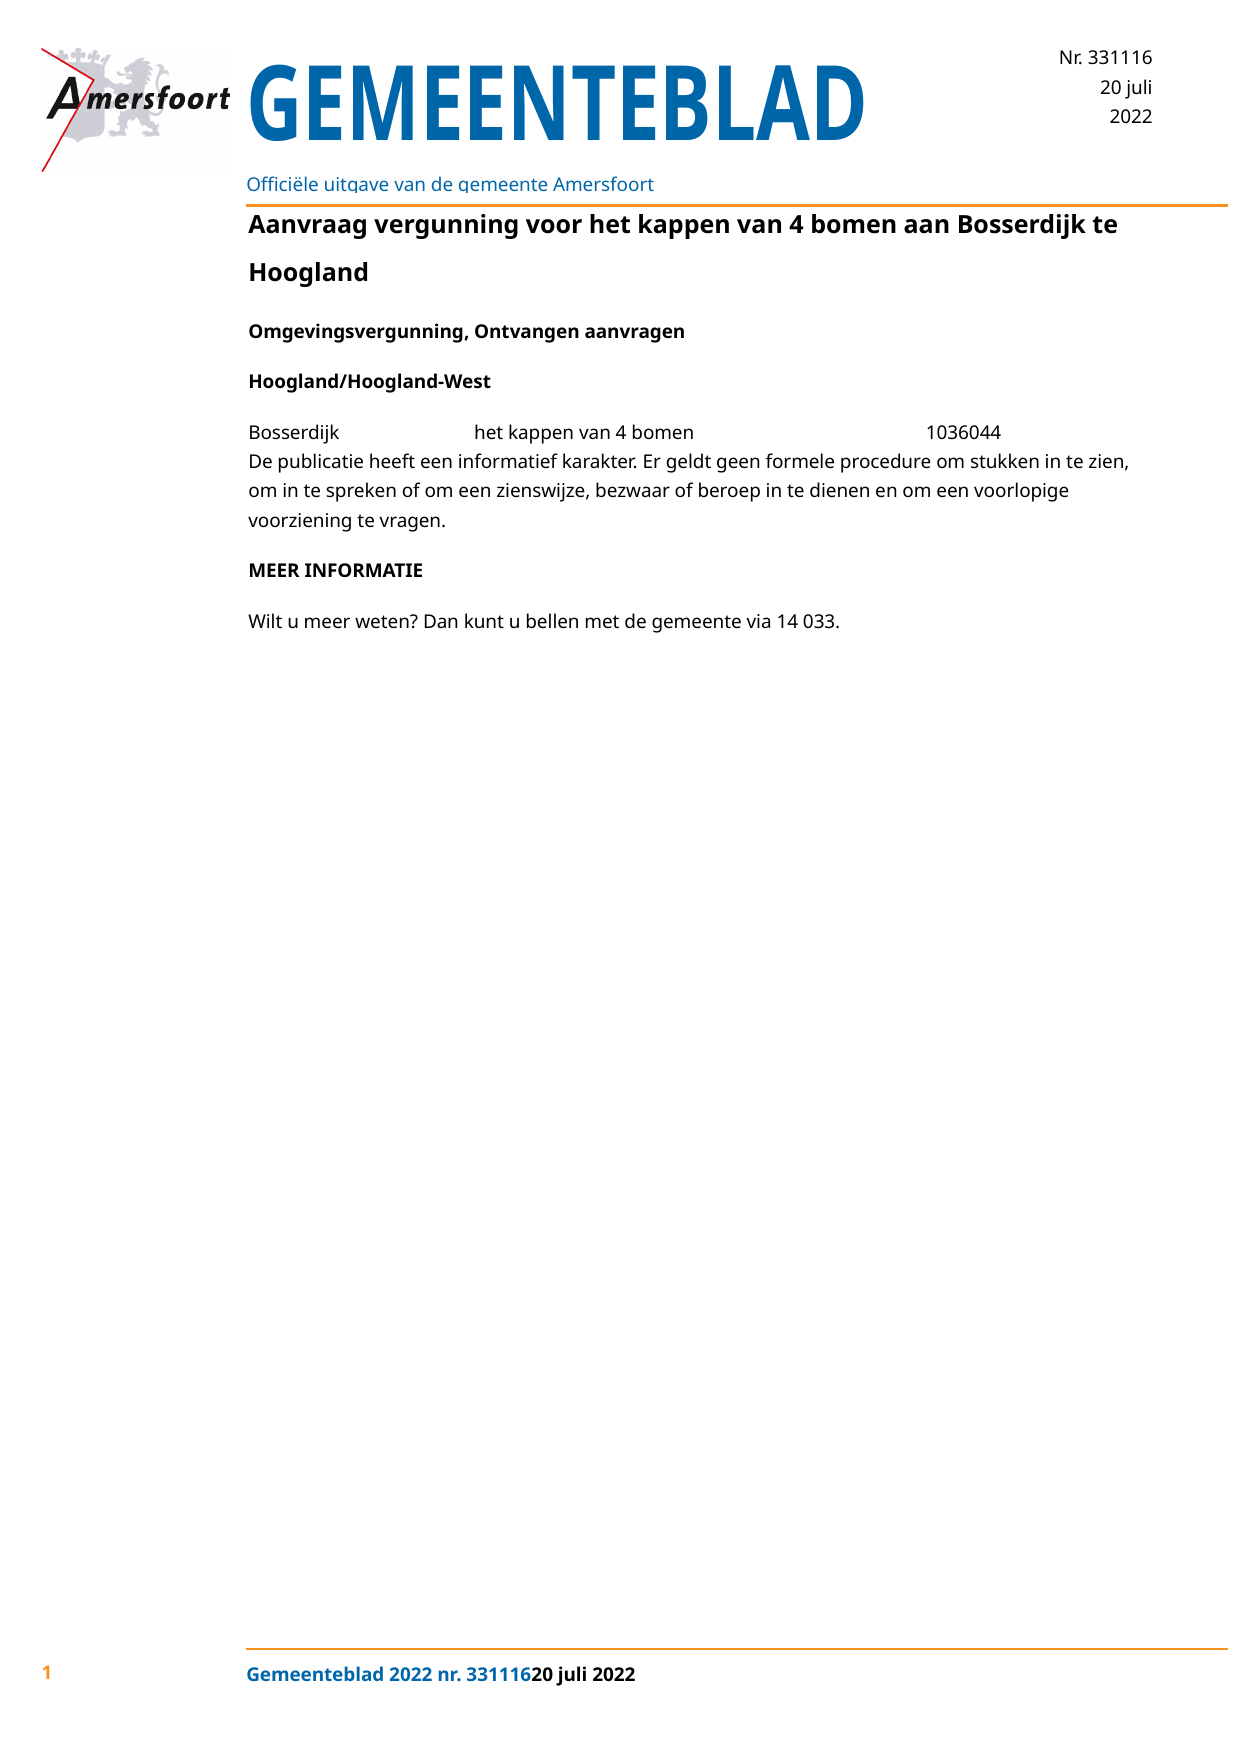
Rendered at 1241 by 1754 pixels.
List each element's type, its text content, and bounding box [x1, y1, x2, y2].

table_header 1036044 [926, 419, 1152, 444]
text Wilt u meer weten? Dan kunt u bellen met de gemeente via 14 033. [248, 608, 1152, 633]
table_header [700, 419, 926, 444]
table_header het kappen van 4 bomen [474, 419, 700, 444]
picture [41, 47, 231, 172]
text De publicatie heeft een informatief karakter. Er geldt geen formele procedure om stukken in te zien, om in te spreken of om een zienswijze, bezwaar of beroep in te dienen en om een voorlopige voorziening te vragen. [248, 448, 1152, 533]
table_header Bosserdijk [248, 419, 474, 444]
text Aanvraag vergunning voor het kappen van 4 bomen aan Bosserdijk te Hoogland [248, 207, 1152, 288]
text MEER INFORMATIE [248, 557, 1152, 583]
text Hoogland/Hoogland-West [248, 368, 1152, 394]
text Omgevingsvergunning, Ontvangen aanvragen [248, 318, 1152, 344]
